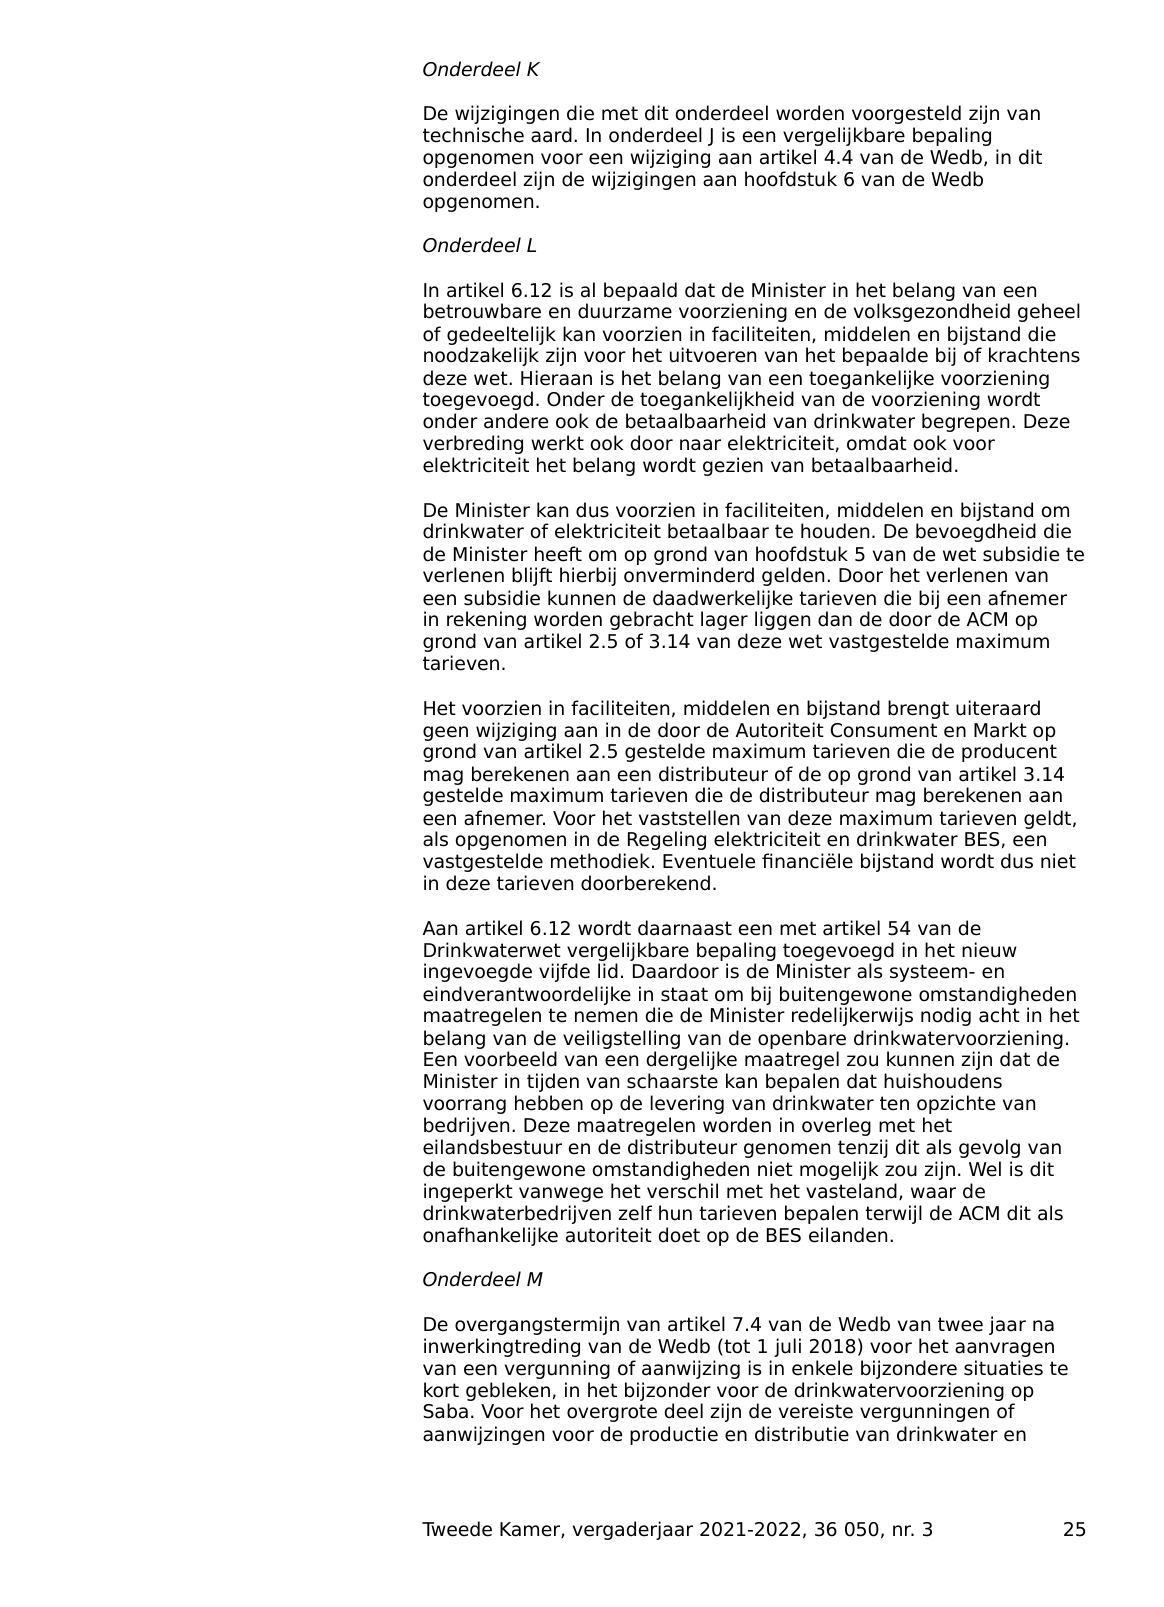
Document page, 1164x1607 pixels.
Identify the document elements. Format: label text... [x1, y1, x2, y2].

subtitle Onderdeel M [422, 1269, 1087, 1291]
text De overgangstermijn van artikel 7.4 van de Wedb van twee jaar na inwerkingtreding van de Wedb (tot 1 juli 2018) voor het aanvragen van een vergunning of aanwijzing is in enkele bijzondere situaties te kort gebleken, in het bijzonder voor de drinkwatervoorziening op Saba. Voor het overgrote deel zijn de vereiste vergunningen of aanwijzingen voor de productie en distributie van drinkwater en [422, 1313, 1087, 1445]
subtitle Onderdeel L [422, 235, 1087, 257]
text De wijzigingen die met dit onderdeel worden voorgesteld zijn van technische aard. In onderdeel J is een vergelijkbare bepaling opgenomen voor een wijziging aan artikel 4.4 van de Wedb, in dit onderdeel zijn de wijzigingen aan hoofdstuk 6 van de Wedb opgenomen. [422, 103, 1087, 213]
text De Minister kan dus voorzien in faciliteiten, middelen en bijstand om drinkwater of elektriciteit betaalbaar te houden. De bevoegdheid die de Minister heeft om op grond van hoofdstuk 5 van de wet subsidie te verlenen blijft hierbij onverminderd gelden. Door het verlenen van een subsidie kunnen de daadwerkelijke tarieven die bij een afnemer in rekening worden gebracht lager liggen dan de door de ACM op grond van artikel 2.5 of 3.14 van deze wet vastgestelde maximum tarieven. [422, 499, 1087, 675]
text In artikel 6.12 is al bepaald dat de Minister in het belang van een betrouwbare en duurzame voorziening en de volksgezondheid geheel of gedeeltelijk kan voorzien in faciliteiten, middelen en bijstand die noodzakelijk zijn voor het uitvoeren van het bepaalde bij of krachtens deze wet. Hieraan is het belang van een toegankelijke voorziening toegevoegd. Onder de toegankelijkheid van de voorziening wordt onder andere ook de betaalbaarheid van drinkwater begrepen. Deze verbreding werkt ook door naar elektriciteit, omdat ook voor elektriciteit het belang wordt gezien van betaalbaarheid. [422, 279, 1087, 477]
text Aan artikel 6.12 wordt daarnaast een met artikel 54 van de Drinkwaterwet vergelijkbare bepaling toegevoegd in het nieuw ingevoegde vijfde lid. Daardoor is de Minister als systeem- en eindverantwoordelijke in staat om bij buitengewone omstandigheden maatregelen te nemen die de Minister redelijkerwijs nodig acht in het belang van de veiligstelling van de openbare drinkwatervoorziening. Een voorbeeld van een dergelijke maatregel zou kunnen zijn dat de Minister in tijden van schaarste kan bepalen dat huishoudens voorrang hebben op de levering van drinkwater ten opzichte van bedrijven. Deze maatregelen worden in overleg met het eilandsbestuur en de distributeur genomen tenzij dit als gevolg van de buitengewone omstandigheden niet mogelijk zou zijn. Wel is dit ingeperkt vanwege het verschil met het vasteland, waar de drinkwaterbedrijven zelf hun tarieven bepalen terwijl de ACM dit als onafhankelijke autoriteit doet op de BES eilanden. [422, 917, 1087, 1247]
subtitle Onderdeel K [422, 59, 1087, 81]
text Het voorzien in faciliteiten, middelen en bijstand brengt uiteraard geen wijziging aan in de door de Autoriteit Consument en Markt op grond van artikel 2.5 gestelde maximum tarieven die de producent mag berekenen aan een distributeur of de op grond van artikel 3.14 gestelde maximum tarieven die de distributeur mag berekenen aan een afnemer. Voor het vaststellen van deze maximum tarieven geldt, als opgenomen in de Regeling elektriciteit en drinkwater BES, een vastgestelde methodiek. Eventuele financiële bijstand wordt dus niet in deze tarieven doorberekend. [422, 697, 1087, 895]
